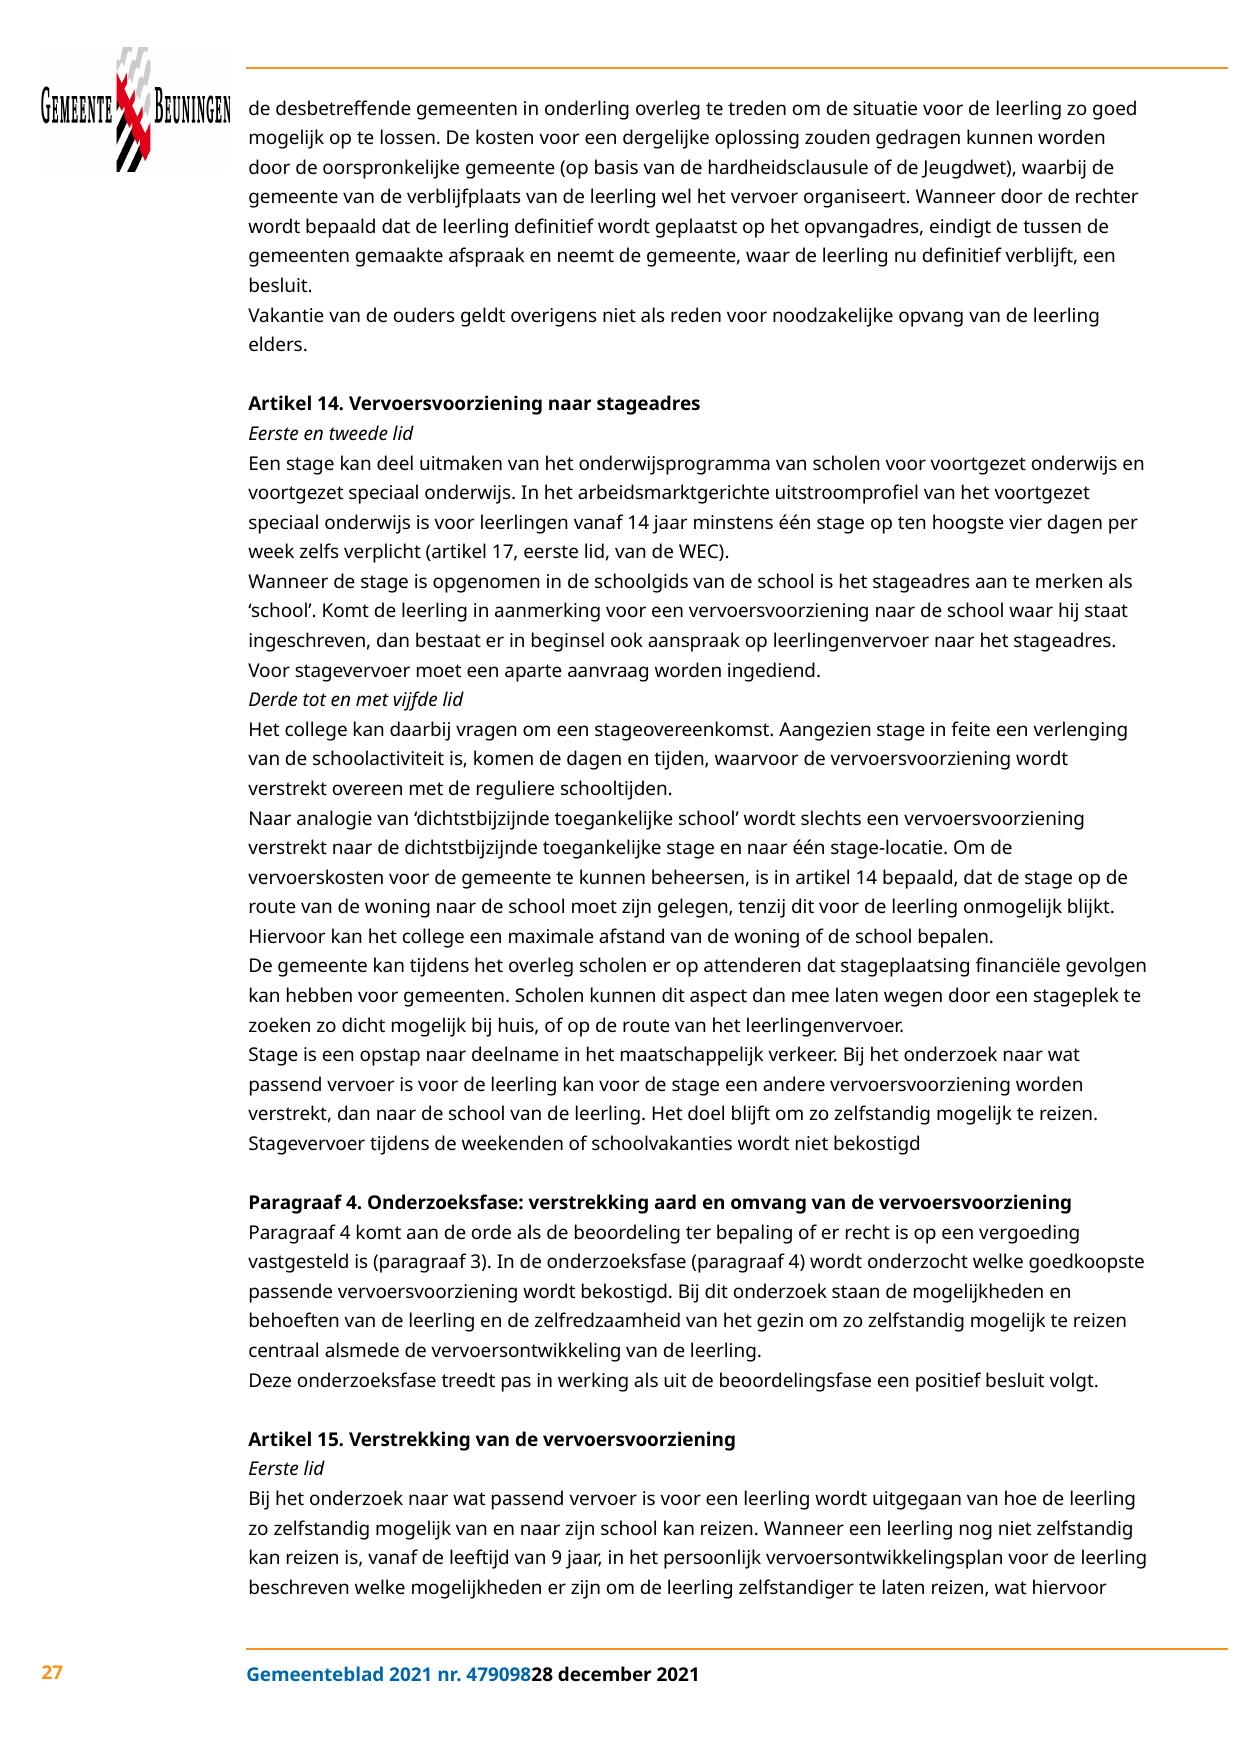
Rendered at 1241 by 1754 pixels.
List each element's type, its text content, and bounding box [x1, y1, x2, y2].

text Bij het onderzoek naar wat passend vervoer is voor een leerling wordt uitgegaan van hoe de leerling zo zelfstandig mogelijk van en naar zijn school kan reizen. Wanneer een leerling nog niet zelfstandig kan reizen is, vanaf de leeftijd van 9 jaar, in het persoonlijk vervoersontwikkelingsplan voor de leerling beschreven welke mogelijkheden er zijn om de leerling zelfstandiger te laten reizen, wat hiervoor [248, 1485, 1152, 1600]
text De gemeente kan tijdens het overleg scholen er op attenderen dat stageplaatsing financiële gevolgen kan hebben voor gemeenten. Scholen kunnen dit aspect dan mee laten wegen door een stageplek te zoeken zo dicht mogelijk bij huis, of op de route van het leerlingenvervoer. [248, 953, 1152, 1038]
text Eerste lid [248, 1456, 1152, 1481]
text Paragraaf 4. Onderzoeksfase: verstrekking aard en omvang van de vervoersvoorziening [248, 1189, 1152, 1215]
text Vakantie van de ouders geldt overigens niet als reden voor noodzakelijke opvang van de leerling elders. [248, 302, 1152, 357]
text Een stage kan deel uitmaken van het onderwijsprogramma van scholen voor voortgezet onderwijs en voortgezet speciaal onderwijs. In het arbeidsmarktgerichte uitstroomprofiel van het voortgezet speciaal onderwijs is voor leerlingen vanaf 14 jaar minstens één stage op ten hoogste vier dagen per week zelfs verplicht (artikel 17, eerste lid, van de WEC). [248, 450, 1152, 564]
text Derde tot en met vijfde lid [248, 686, 1152, 712]
text Stagevervoer tijdens de weekenden of schoolvakanties wordt niet bekostigd [248, 1130, 1152, 1156]
text Stage is een opstap naar deelname in het maatschappelijk verkeer. Bij het onderzoek naar wat passend vervoer is voor de leerling kan voor de stage een andere vervoersvoorziening worden verstrekt, dan naar de school van de leerling. Het doel blijft om zo zelfstandig mogelijk te reizen. [248, 1041, 1152, 1126]
text Het college kan daarbij vragen om een stageovereenkomst. Aangezien stage in feite een verlenging van de schoolactiviteit is, komen de dagen en tijden, waarvoor de vervoersvoorziening wordt verstrekt overeen met de reguliere schooltijden. [248, 716, 1152, 801]
text Voor stagevervoer moet een aparte aanvraag worden ingediend. [248, 657, 1152, 683]
text Wanneer de stage is opgenomen in de schoolgids van de school is het stageadres aan te merken als ‘school’. Komt de leerling in aanmerking voor een vervoersvoorziening naar de school waar hij staat ingeschreven, dan bestaat er in beginsel ook aanspraak op leerlingenvervoer naar het stageadres. [248, 568, 1152, 653]
text Deze onderzoeksfase treedt pas in werking als uit de beoordelingsfase een positief besluit volgt. [248, 1367, 1152, 1393]
text Naar analogie van ‘dichtstbijzijnde toegankelijke school’ wordt slechts een vervoersvoorziening verstrekt naar de dichtstbijzijnde toegankelijke stage en naar één stage-locatie. Om de vervoerskosten voor de gemeente te kunnen beheersen, is in artikel 14 bepaald, dat de stage op de route van de woning naar de school moet zijn gelegen, tenzij dit voor de leerling onmogelijk blijkt. Hiervoor kan het college een maximale afstand van de woning of de school bepalen. [248, 805, 1152, 949]
text Eerste en tweede lid [248, 420, 1152, 446]
text Artikel 15. Verstrekking van de vervoersvoorziening [248, 1426, 1152, 1452]
picture [41, 47, 231, 172]
text Paragraaf 4 komt aan de orde als de beoordeling ter bepaling of er recht is op een vergoeding vastgesteld is (paragraaf 3). In de onderzoeksfase (paragraaf 4) wordt onderzocht welke goedkoopste passende vervoersvoorziening wordt bekostigd. Bij dit onderzoek staan de mogelijkheden en behoeften van de leerling en de zelfredzaamheid van het gezin om zo zelfstandig mogelijk te reizen centraal alsmede de vervoersontwikkeling van de leerling. [248, 1219, 1152, 1363]
text Artikel 14. Vervoersvoorziening naar stageadres [248, 391, 1152, 416]
text de desbetreffende gemeenten in onderling overleg te treden om de situatie voor de leerling zo goed mogelijk op te lossen. De kosten voor een dergelijke oplossing zouden gedragen kunnen worden door de oorspronkelijke gemeente (op basis van de hardheidsclausule of de Jeugdwet), waarbij de gemeente van de verblijfplaats van de leerling wel het vervoer organiseert. Wanneer door de rechter wordt bepaald dat de leerling definitief wordt geplaatst op het opvangadres, eindigt de tussen de gemeenten gemaakte afspraak en neemt de gemeente, waar de leerling nu definitief verblijft, een besluit. [248, 95, 1152, 298]
